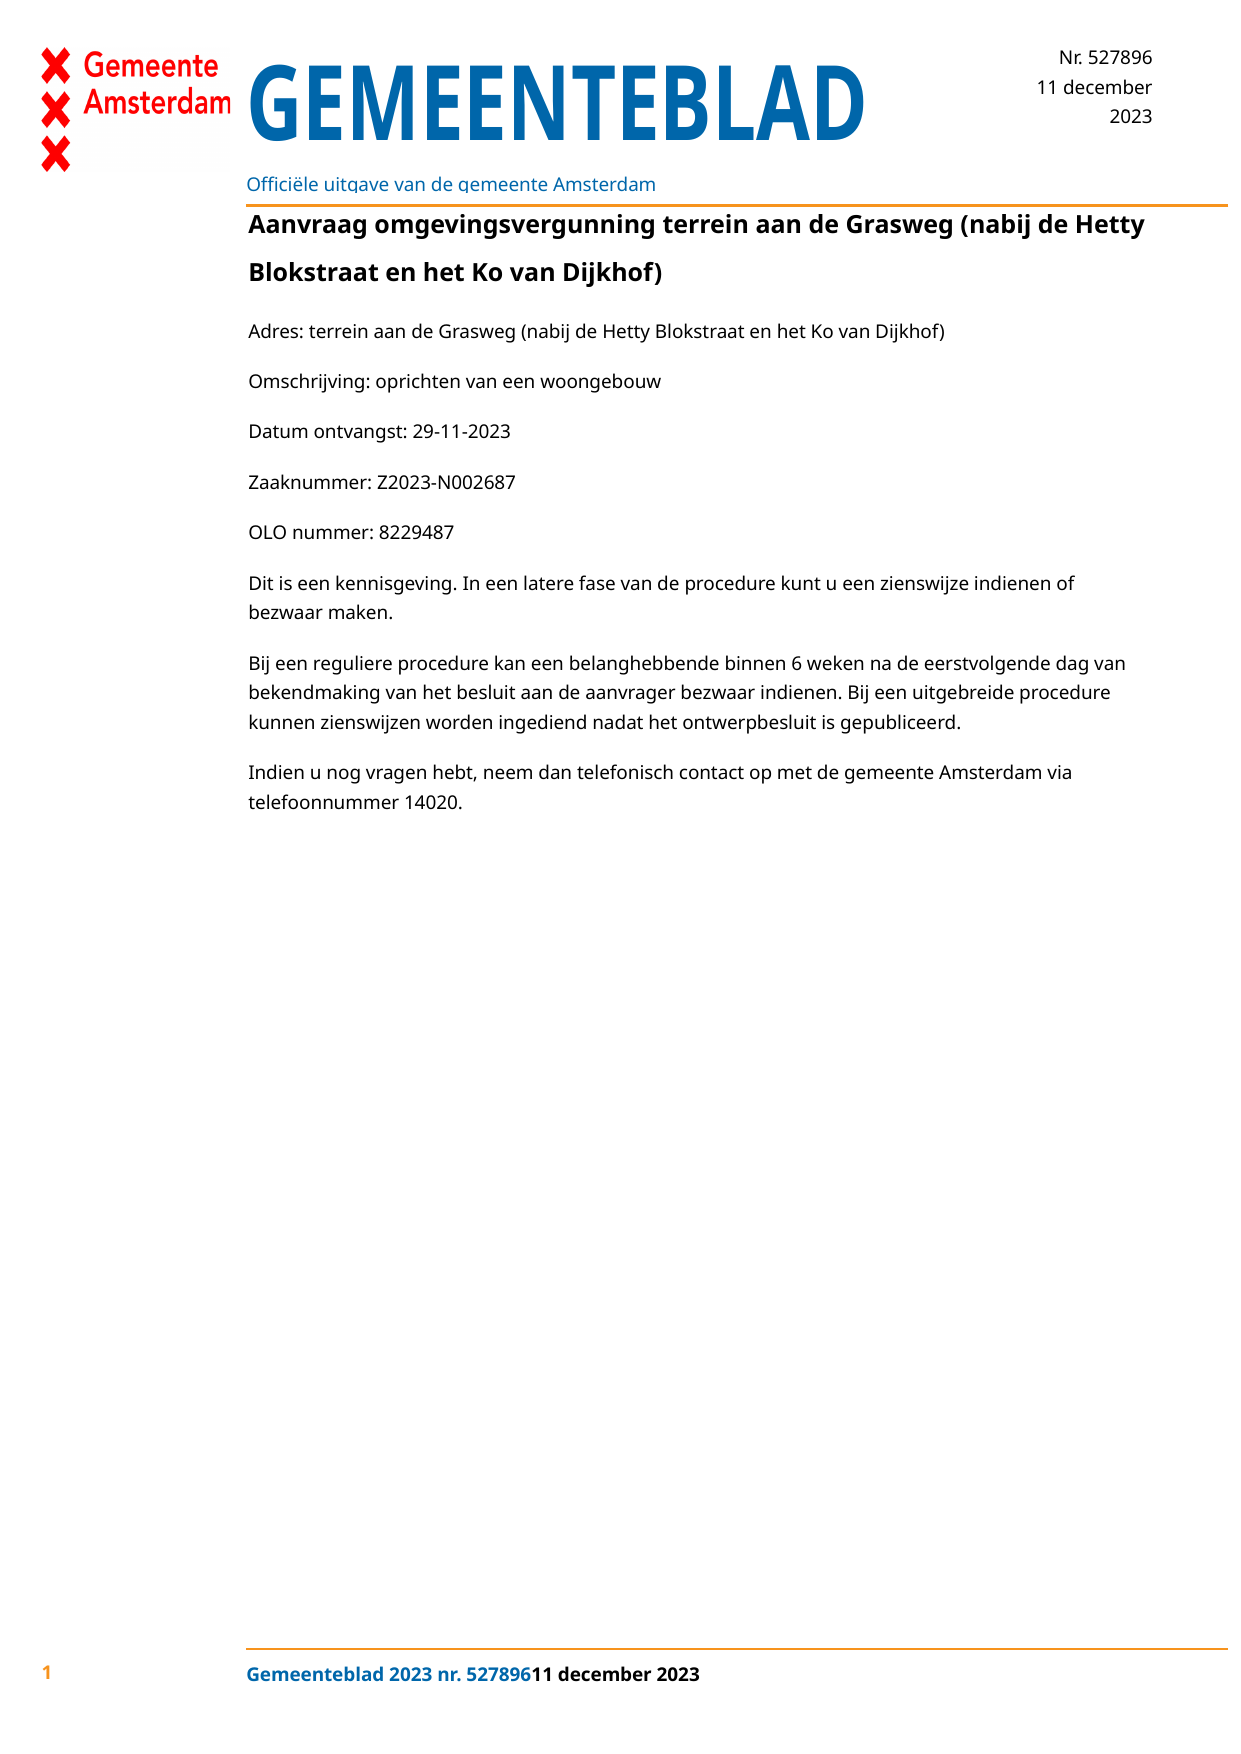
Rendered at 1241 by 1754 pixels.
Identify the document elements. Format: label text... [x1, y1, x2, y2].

text Aanvraag omgevingsvergunning terrein aan de Grasweg (nabij de Hetty Blokstraat en het Ko van Dijkhof) [248, 207, 1152, 288]
text Dit is een kennisgeving. In een latere fase van de procedure kunt u een zienswijze indienen of bezwaar maken. [248, 570, 1152, 625]
text OLO nummer: 8229487 [248, 519, 1152, 545]
text Datum ontvangst: 29-11-2023 [248, 419, 1152, 444]
text Omschrijving: oprichten van een woongebouw [248, 368, 1152, 394]
text Bij een reguliere procedure kan een belanghebbende binnen 6 weken na de eerstvolgende dag van bekendmaking van het besluit aan de aanvrager bezwaar indienen. Bij een uitgebreide procedure kunnen zienswijzen worden ingediend nadat het ontwerpbesluit is gepubliceerd. [248, 650, 1152, 735]
text Zaaknummer: Z2023-N002687 [248, 469, 1152, 495]
text Indien u nog vragen hebt, neem dan telefonisch contact op met de gemeente Amsterdam via telefoonnummer 14020. [248, 759, 1152, 815]
text Adres: terrein aan de Grasweg (nabij de Hetty Blokstraat en het Ko van Dijkhof) [248, 318, 1152, 344]
picture [41, 47, 231, 172]
